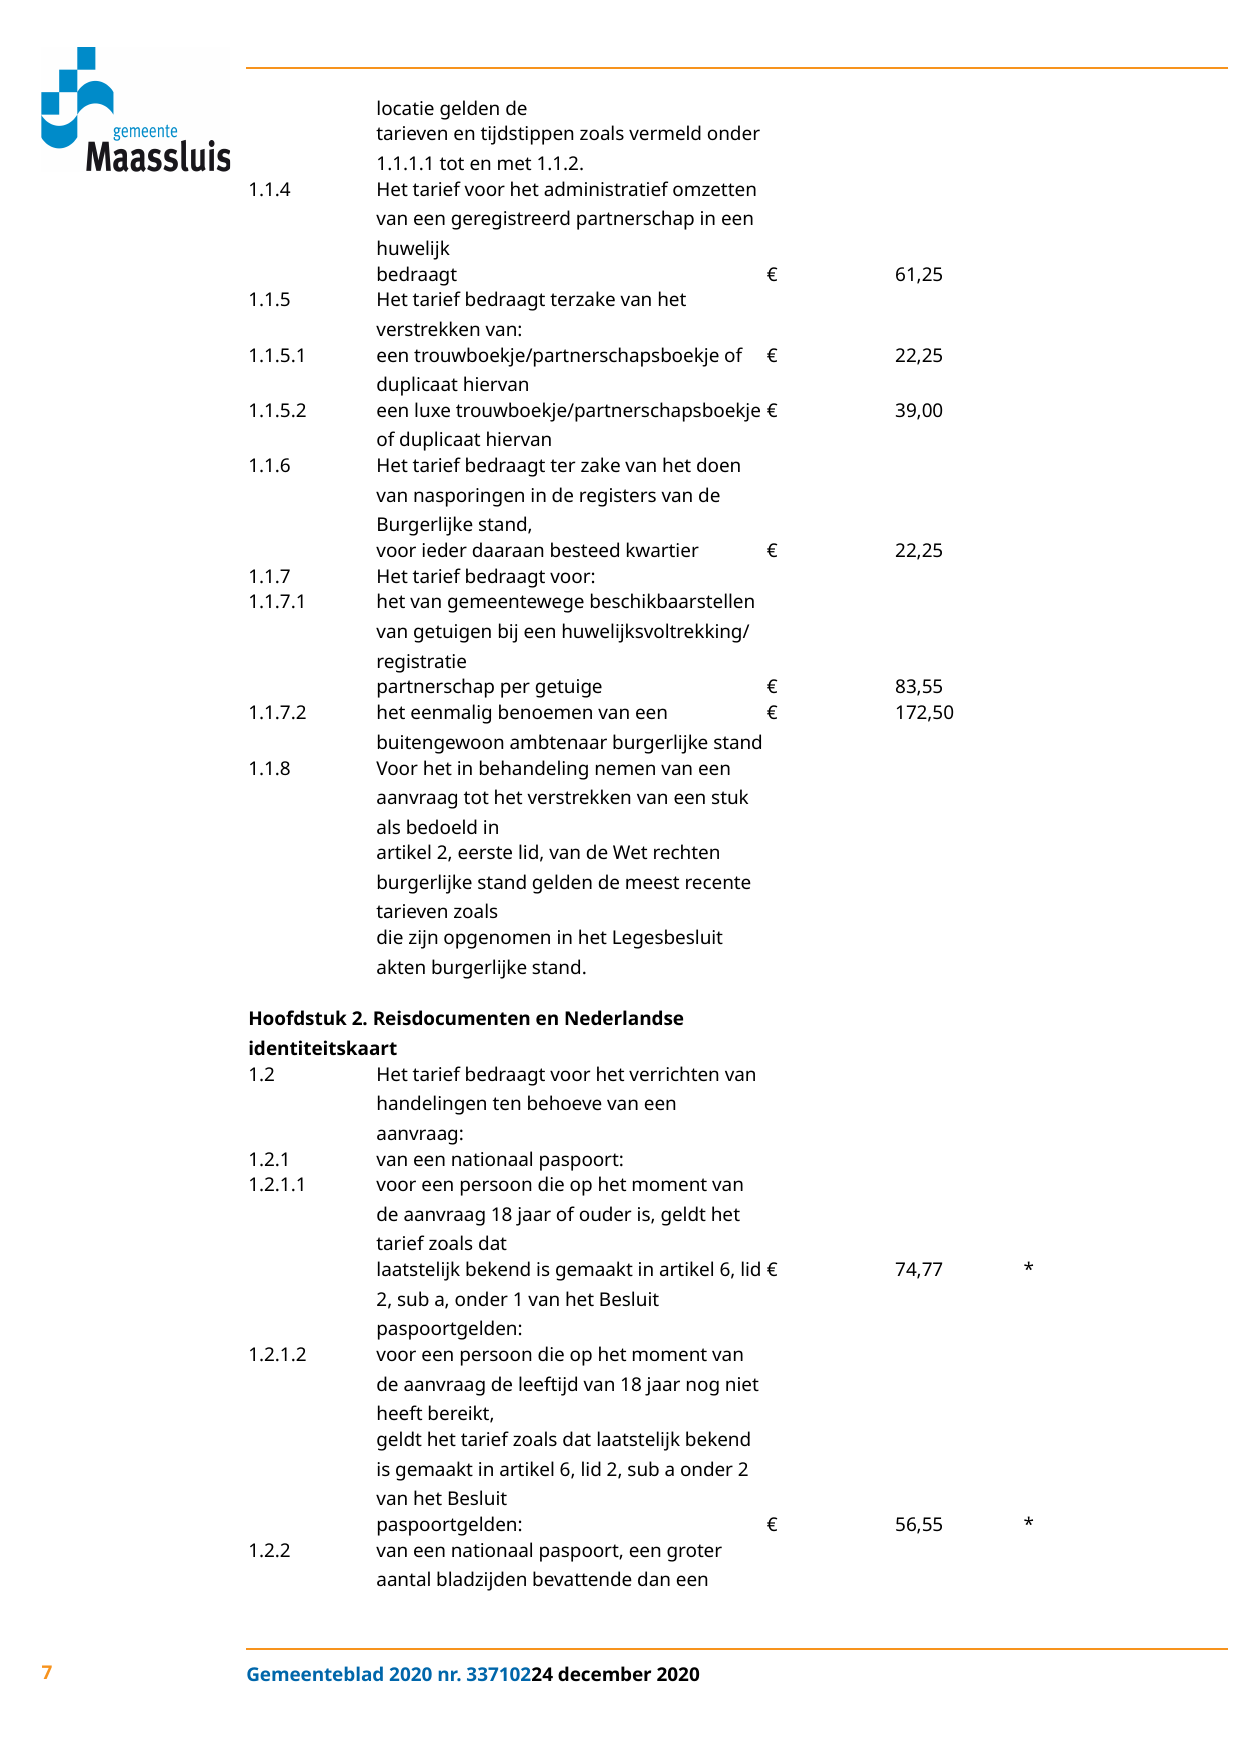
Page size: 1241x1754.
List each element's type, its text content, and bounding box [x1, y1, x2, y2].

table_cell [1023, 840, 1152, 924]
table_cell [1023, 176, 1152, 261]
table_cell 1.1.7.1 [248, 589, 376, 674]
table_cell voor ieder daaraan besteed kwartier [376, 537, 767, 563]
table_cell [895, 980, 1023, 1006]
table_cell [1023, 286, 1152, 342]
table_cell [248, 674, 376, 699]
table_cell [376, 980, 767, 1006]
table_cell 22,25 [895, 342, 1023, 397]
table_cell [895, 755, 1023, 839]
table_cell [895, 1426, 1023, 1511]
table_cell [1023, 1426, 1152, 1511]
table_cell € [767, 342, 895, 397]
table_cell € [767, 699, 895, 755]
table_cell 1.2.1.1 [248, 1171, 376, 1256]
table_cell [895, 121, 1023, 176]
table_cell [1023, 589, 1152, 674]
table_cell [1023, 674, 1152, 699]
table_cell [248, 1511, 376, 1537]
table_cell € [767, 261, 895, 286]
table_cell tarieven en tijdstippen zoals vermeld onder 1.1.1.1 tot en met 1.1.2. [376, 121, 767, 176]
table_cell [767, 589, 895, 674]
table_cell 39,00 [895, 397, 1023, 452]
table_cell € [767, 674, 895, 699]
table_cell [895, 1146, 1023, 1171]
table_cell [767, 1537, 895, 1592]
table_cell [767, 1171, 895, 1256]
table_cell bedraagt [376, 261, 767, 286]
table_cell [1023, 537, 1152, 563]
table_cell [1023, 121, 1152, 176]
table_cell [895, 95, 1023, 121]
table_cell 1.2.2 [248, 1537, 376, 1592]
table_cell [767, 176, 895, 261]
table_cell geldt het tarief zoals dat laatstelijk bekend is gemaakt in artikel 6, lid 2, sub a onder 2 van het Besluit [376, 1426, 767, 1511]
table_cell [767, 840, 895, 924]
table_cell 1.1.7.2 [248, 699, 376, 755]
table_cell [895, 925, 1023, 980]
table_cell voor een persoon die op het moment van de aanvraag de leeftijd van 18 jaar nog niet heeft bereikt, [376, 1341, 767, 1426]
table_cell van een nationaal paspoort, een groter aantal bladzijden bevattende dan een [376, 1537, 767, 1592]
table_cell een luxe trouwboekje/partnerschapsboekje of duplicaat hiervan [376, 397, 767, 452]
table_cell [1023, 261, 1152, 286]
table_cell Het tarief bedraagt voor het verrichten van handelingen ten behoeve van een aanvraag: [376, 1061, 767, 1146]
table_cell [895, 176, 1023, 261]
table_cell Het tarief bedraagt terzake van het verstrekken van: [376, 286, 767, 342]
table_cell 1.1.4 [248, 176, 376, 261]
table_cell artikel 2, eerste lid, van de Wet rechten burgerlijke stand gelden de meest recente tarieven zoals [376, 840, 767, 924]
table_cell [1023, 563, 1152, 589]
table_cell [767, 980, 895, 1006]
table_cell [1023, 980, 1152, 1006]
table_cell [248, 1426, 376, 1511]
table_cell [1023, 453, 1152, 537]
table_cell 1.1.8 [248, 755, 376, 839]
table_cell [895, 589, 1023, 674]
table_cell [248, 840, 376, 924]
table_cell [767, 1006, 895, 1061]
table_cell [767, 1426, 895, 1511]
table_cell locatie gelden de [376, 95, 767, 121]
table_cell Voor het in behandeling nemen van een aanvraag tot het verstrekken van een stuk als bedoeld in [376, 755, 767, 839]
table_cell 1.1.6 [248, 453, 376, 537]
table_cell [895, 563, 1023, 589]
table_cell € [767, 1256, 895, 1341]
table_cell Hoofdstuk 2. Reisdocumenten en Nederlandse identiteitskaart [248, 1006, 767, 1061]
table_cell [1023, 1171, 1152, 1256]
table_cell Het tarief bedraagt voor: [376, 563, 767, 589]
table_cell 56,55 [895, 1511, 1023, 1537]
picture [41, 47, 231, 172]
table_cell [767, 1146, 895, 1171]
table_cell [767, 286, 895, 342]
table_cell [1023, 342, 1152, 397]
table_cell [895, 840, 1023, 924]
table_cell 22,25 [895, 537, 1023, 563]
table_cell [767, 1341, 895, 1426]
table_cell [1023, 699, 1152, 755]
table_cell 61,25 [895, 261, 1023, 286]
table_cell 1.1.7 [248, 563, 376, 589]
table_cell [1023, 95, 1152, 121]
table_cell [1023, 1537, 1152, 1592]
table_cell van een nationaal paspoort: [376, 1146, 767, 1171]
table_cell [248, 980, 376, 1006]
table_cell [248, 121, 376, 176]
table_cell € [767, 537, 895, 563]
table_cell € [767, 397, 895, 452]
table_cell [248, 95, 376, 121]
table_cell partnerschap per getuige [376, 674, 767, 699]
table_cell [248, 1256, 376, 1341]
table_cell € [767, 1511, 895, 1537]
table_cell [895, 453, 1023, 537]
table_cell [1023, 1061, 1152, 1146]
table_cell een trouwboekje/partnerschapsboekje of duplicaat hiervan [376, 342, 767, 397]
table_cell 172,50 [895, 699, 1023, 755]
table_cell [1023, 1006, 1152, 1061]
table_cell 1.2.1.2 [248, 1341, 376, 1426]
table_cell [1023, 1146, 1152, 1171]
table_cell * [1023, 1511, 1152, 1537]
table_cell [248, 261, 376, 286]
table_cell [248, 925, 376, 980]
table_cell het eenmalig benoemen van een buitengewoon ambtenaar burgerlijke stand [376, 699, 767, 755]
table_cell 1.1.5.2 [248, 397, 376, 452]
table_cell [767, 563, 895, 589]
table_cell [767, 925, 895, 980]
table_cell [1023, 755, 1152, 839]
table_cell [895, 286, 1023, 342]
table_cell 1.1.5 [248, 286, 376, 342]
table_cell paspoortgelden: [376, 1511, 767, 1537]
table_cell [895, 1006, 1023, 1061]
table_cell [767, 95, 895, 121]
table_cell Het tarief bedraagt ter zake van het doen van nasporingen in de registers van de Burgerlijke stand, [376, 453, 767, 537]
table_cell [1023, 397, 1152, 452]
table_cell voor een persoon die op het moment van de aanvraag 18 jaar of ouder is, geldt het tarief zoals dat [376, 1171, 767, 1256]
table_cell [248, 537, 376, 563]
table_cell [895, 1537, 1023, 1592]
table_cell [767, 453, 895, 537]
table_cell [767, 755, 895, 839]
table_cell [895, 1061, 1023, 1146]
table_cell 1.1.5.1 [248, 342, 376, 397]
table_cell [1023, 1341, 1152, 1426]
table_cell [1023, 925, 1152, 980]
table_cell [895, 1341, 1023, 1426]
table_cell Het tarief voor het administratief omzetten van een geregistreerd partnerschap in een huwelijk [376, 176, 767, 261]
picture [41, 47, 77, 92]
table_cell laatstelijk bekend is gemaakt in artikel 6, lid 2, sub a, onder 1 van het Besluit paspoortgelden: [376, 1256, 767, 1341]
table_cell 1.2.1 [248, 1146, 376, 1171]
table_cell 74,77 [895, 1256, 1023, 1341]
table_cell [767, 121, 895, 176]
table_cell die zijn opgenomen in het Legesbesluit akten burgerlijke stand. [376, 925, 767, 980]
table_cell 1.2 [248, 1061, 376, 1146]
table_cell het van gemeentewege beschikbaarstellen van getuigen bij een huwelijksvoltrekking/ registratie [376, 589, 767, 674]
table_cell * [1023, 1256, 1152, 1341]
table_cell 83,55 [895, 674, 1023, 699]
table_cell [895, 1171, 1023, 1256]
table_cell [767, 1061, 895, 1146]
